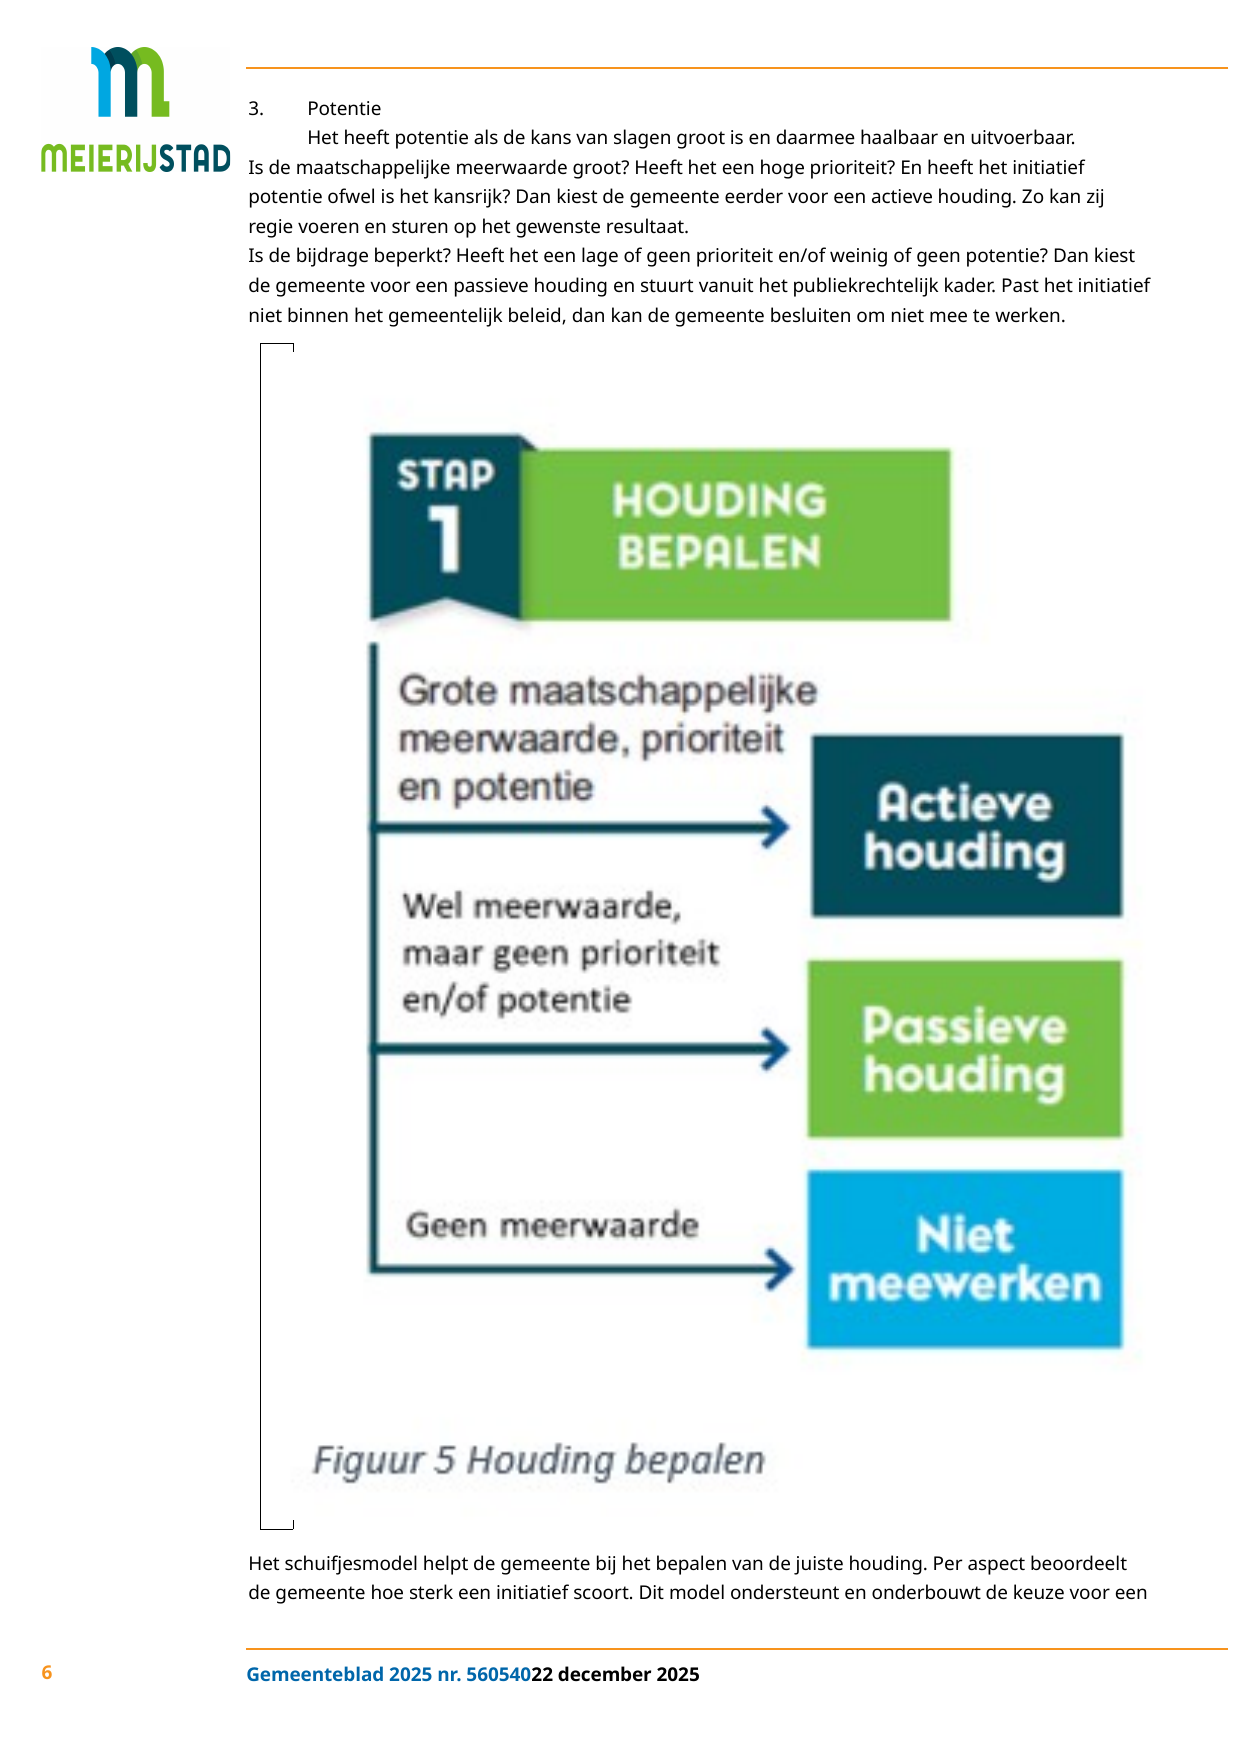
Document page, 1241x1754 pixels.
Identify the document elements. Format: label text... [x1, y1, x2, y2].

list Het heeft potentie als de kans van slagen groot is en daarmee haalbaar en uitvoerbaar. [248, 124, 1152, 150]
text Is de maatschappelijke meerwaarde groot? Heeft het een hoge prioriteit? En heeft het initiatief potentie ofwel is het kansrijk? Dan kiest de gemeente eerder voor een actieve houding. Zo kan zij regie voeren en sturen op het gewenste resultaat. [248, 154, 1152, 239]
text Het schuifjesmodel helpt de gemeente bij het bepalen van de juiste houding. Per aspect beoordeelt de gemeente hoe sterk een initiatief scoort. Dit model ondersteunt en onderbouwt de keuze voor een [248, 1550, 1152, 1605]
picture [41, 47, 231, 172]
picture [268, 352, 1173, 1520]
list Potentie [248, 95, 1152, 121]
text Is de bijdrage beperkt? Heeft het een lage of geen prioriteit en/of weinig of geen potentie? Dan kiest de gemeente voor een passieve houding en stuurt vanuit het publiekrechtelijk kader. Past het initiatief niet binnen het gemeentelijk beleid, dan kan de gemeente besluiten om niet mee te werken. [248, 243, 1152, 328]
